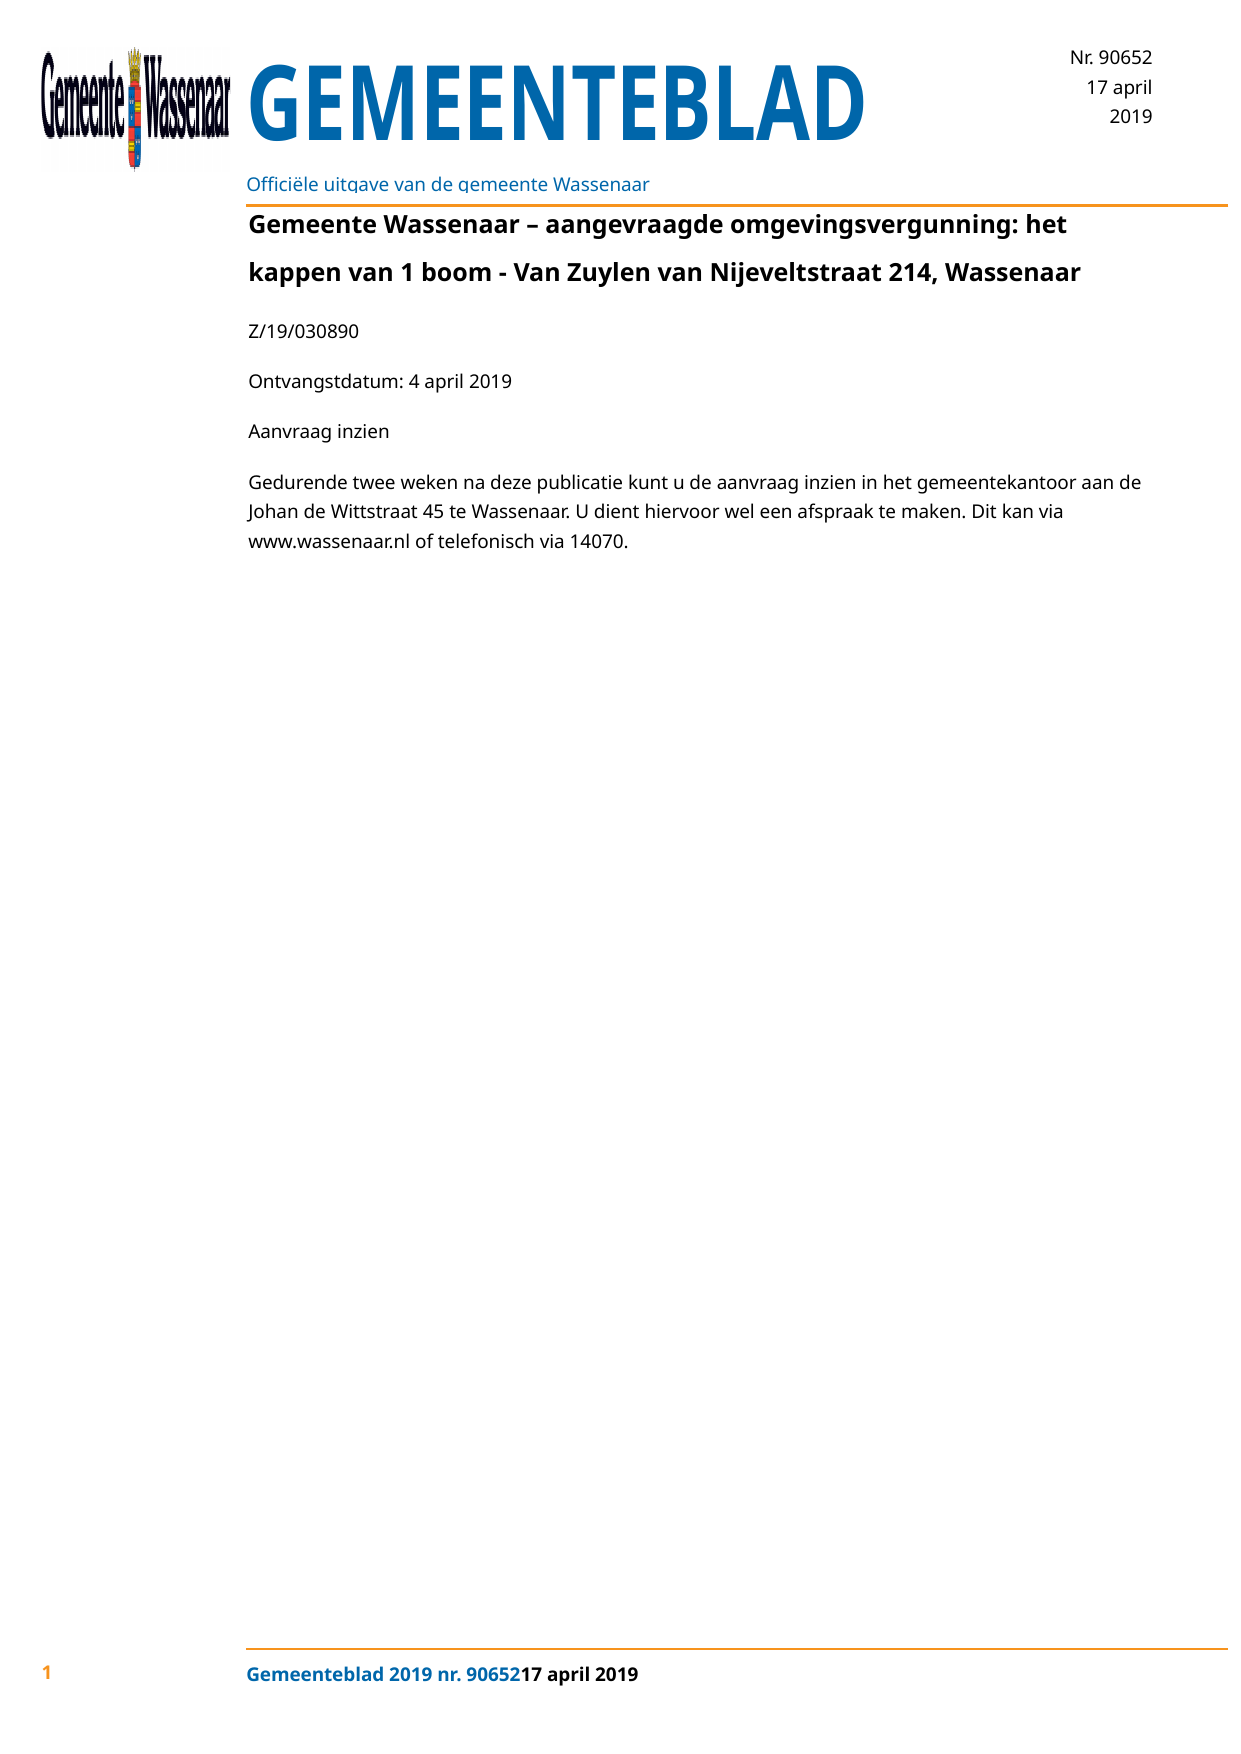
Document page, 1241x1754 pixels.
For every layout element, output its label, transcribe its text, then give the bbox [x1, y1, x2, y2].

text Z/19/030890 [248, 318, 1152, 344]
text Ontvangstdatum: 4 april 2019 [248, 368, 1152, 394]
text Gedurende twee weken na deze publicatie kunt u de aanvraag inzien in het gemeentekantoor aan de Johan de Wittstraat 45 te Wassenaar. U dient hiervoor wel een afspraak te maken. Dit kan via www.wassenaar.nl of telefonisch via 14070. [248, 469, 1152, 554]
picture [41, 47, 231, 172]
text Aanvraag inzien [248, 419, 1152, 444]
text Gemeente Wassenaar – aangevraagde omgevingsvergunning: het kappen van 1 boom - Van Zuylen van Nijeveltstraat 214, Wassenaar [248, 207, 1152, 288]
